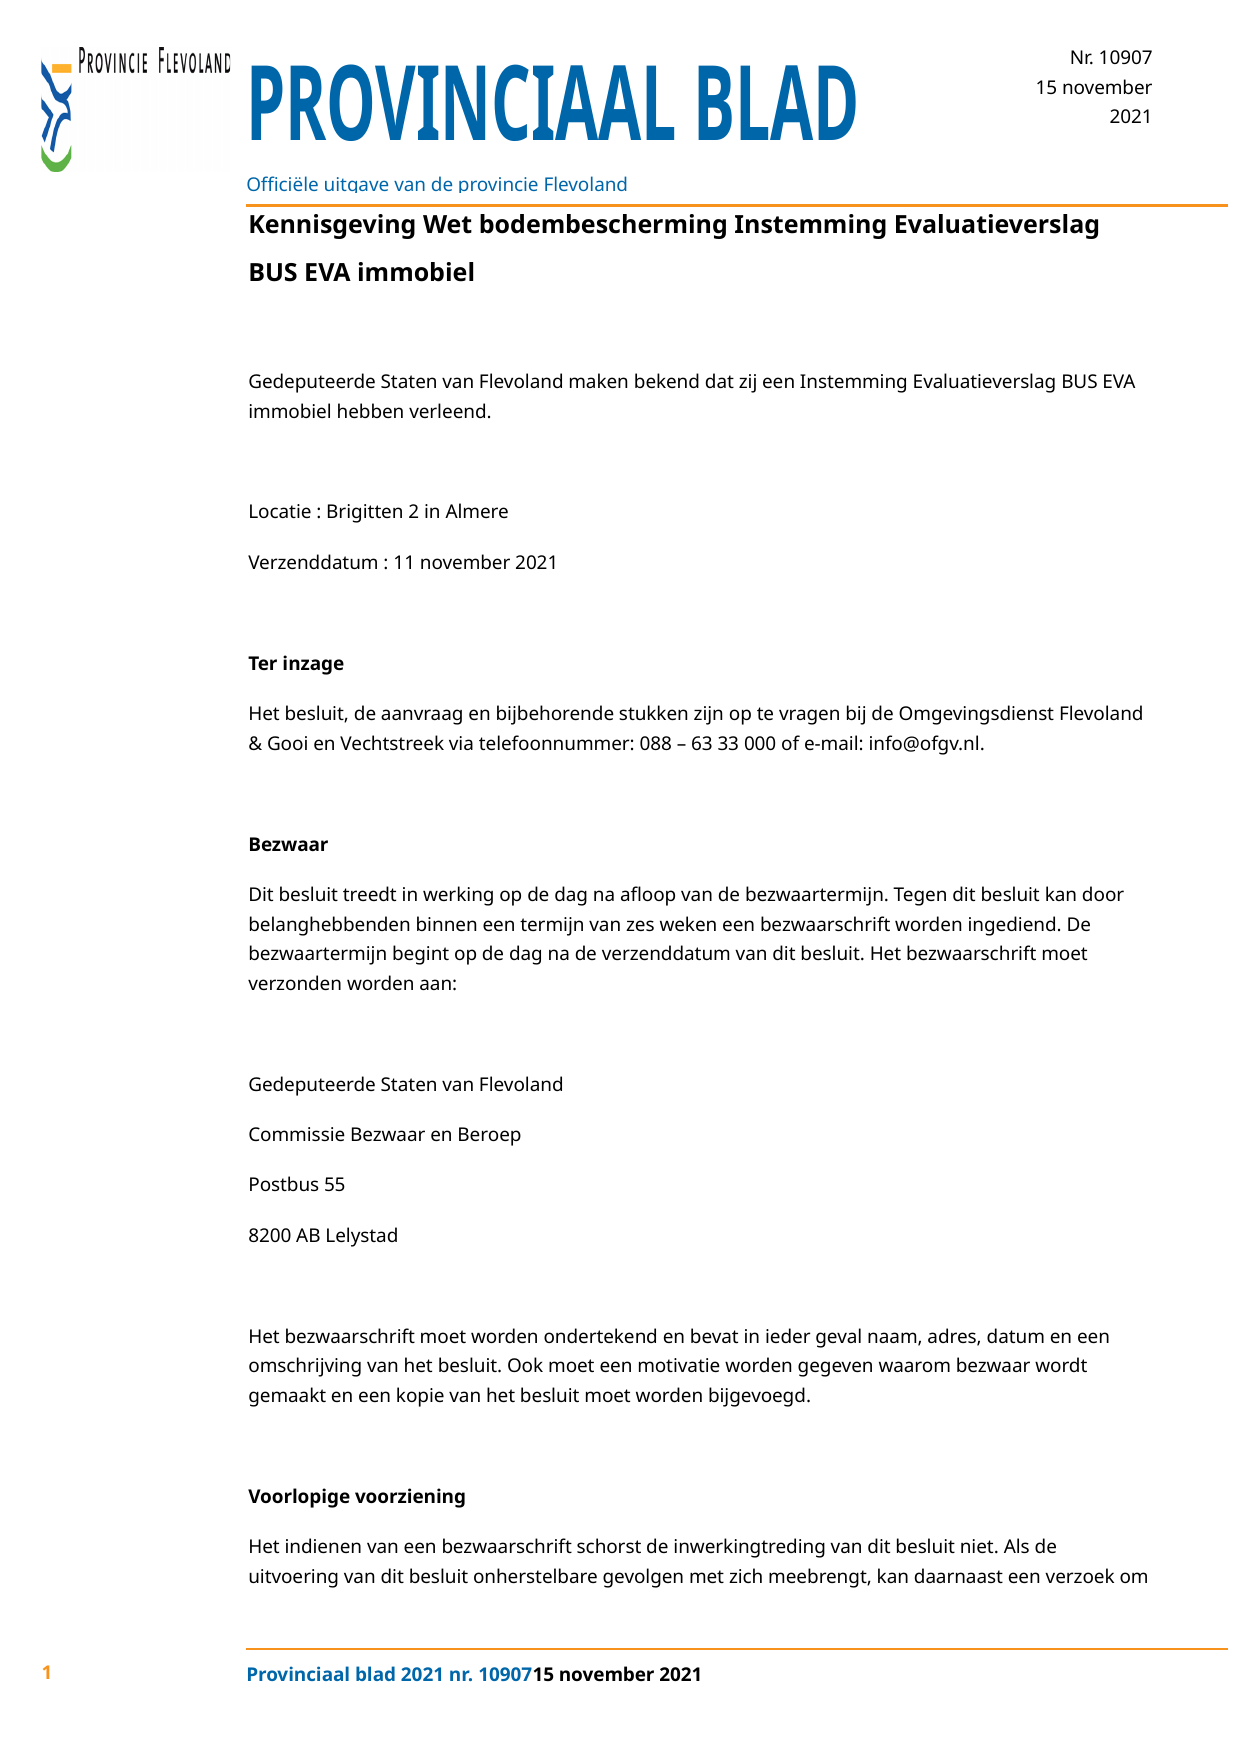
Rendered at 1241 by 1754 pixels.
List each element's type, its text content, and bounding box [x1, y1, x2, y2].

picture [41, 47, 231, 172]
text Dit besluit treedt in werking op de dag na afloop van de bezwaartermijn. Tegen dit besluit kan door belanghebbenden binnen een termijn van zes weken een bezwaarschrift worden ingediend. De bezwaartermijn begint op de dag na de verzenddatum van dit besluit. Het bezwaarschrift moet verzonden worden aan: [248, 881, 1152, 996]
text Gedeputeerde Staten van Flevoland [248, 1071, 1152, 1097]
text Voorlopige voorziening [248, 1483, 1152, 1509]
text Postbus 55 [248, 1172, 1152, 1197]
text Ter inzage [248, 650, 1152, 676]
text Gedeputeerde Staten van Flevoland maken bekend dat zij een Instemming Evaluatieverslag BUS EVA immobiel hebben verleend. [248, 368, 1152, 424]
text Het indienen van een bezwaarschrift schorst de inwerkingtreding van dit besluit niet. Als de uitvoering van dit besluit onherstelbare gevolgen met zich meebrengt, kan daarnaast een verzoek om [248, 1533, 1152, 1589]
text Het bezwaarschrift moet worden ondertekend en bevat in ieder geval naam, adres, datum en een omschrijving van het besluit. Ook moet een motivatie worden gegeven waarom bezwaar wordt gemaakt en een kopie van het besluit moet worden bijgevoegd. [248, 1323, 1152, 1408]
text Verzenddatum : 11 november 2021 [248, 549, 1152, 575]
text Bezwaar [248, 831, 1152, 857]
text Commissie Bezwaar en Beroep [248, 1121, 1152, 1147]
text 8200 AB Lelystad [248, 1222, 1152, 1248]
text Locatie : Brigitten 2 in Almere [248, 499, 1152, 524]
text Kennisgeving Wet bodembescherming Instemming Evaluatieverslag BUS EVA immobiel [248, 207, 1152, 288]
text Het besluit, de aanvraag en bijbehorende stukken zijn op te vragen bij de Omgevingsdienst Flevoland & Gooi en Vechtstreek via telefoonnummer: 088 – 63 33 000 of e-mail: info@ofgv.nl. [248, 700, 1152, 756]
